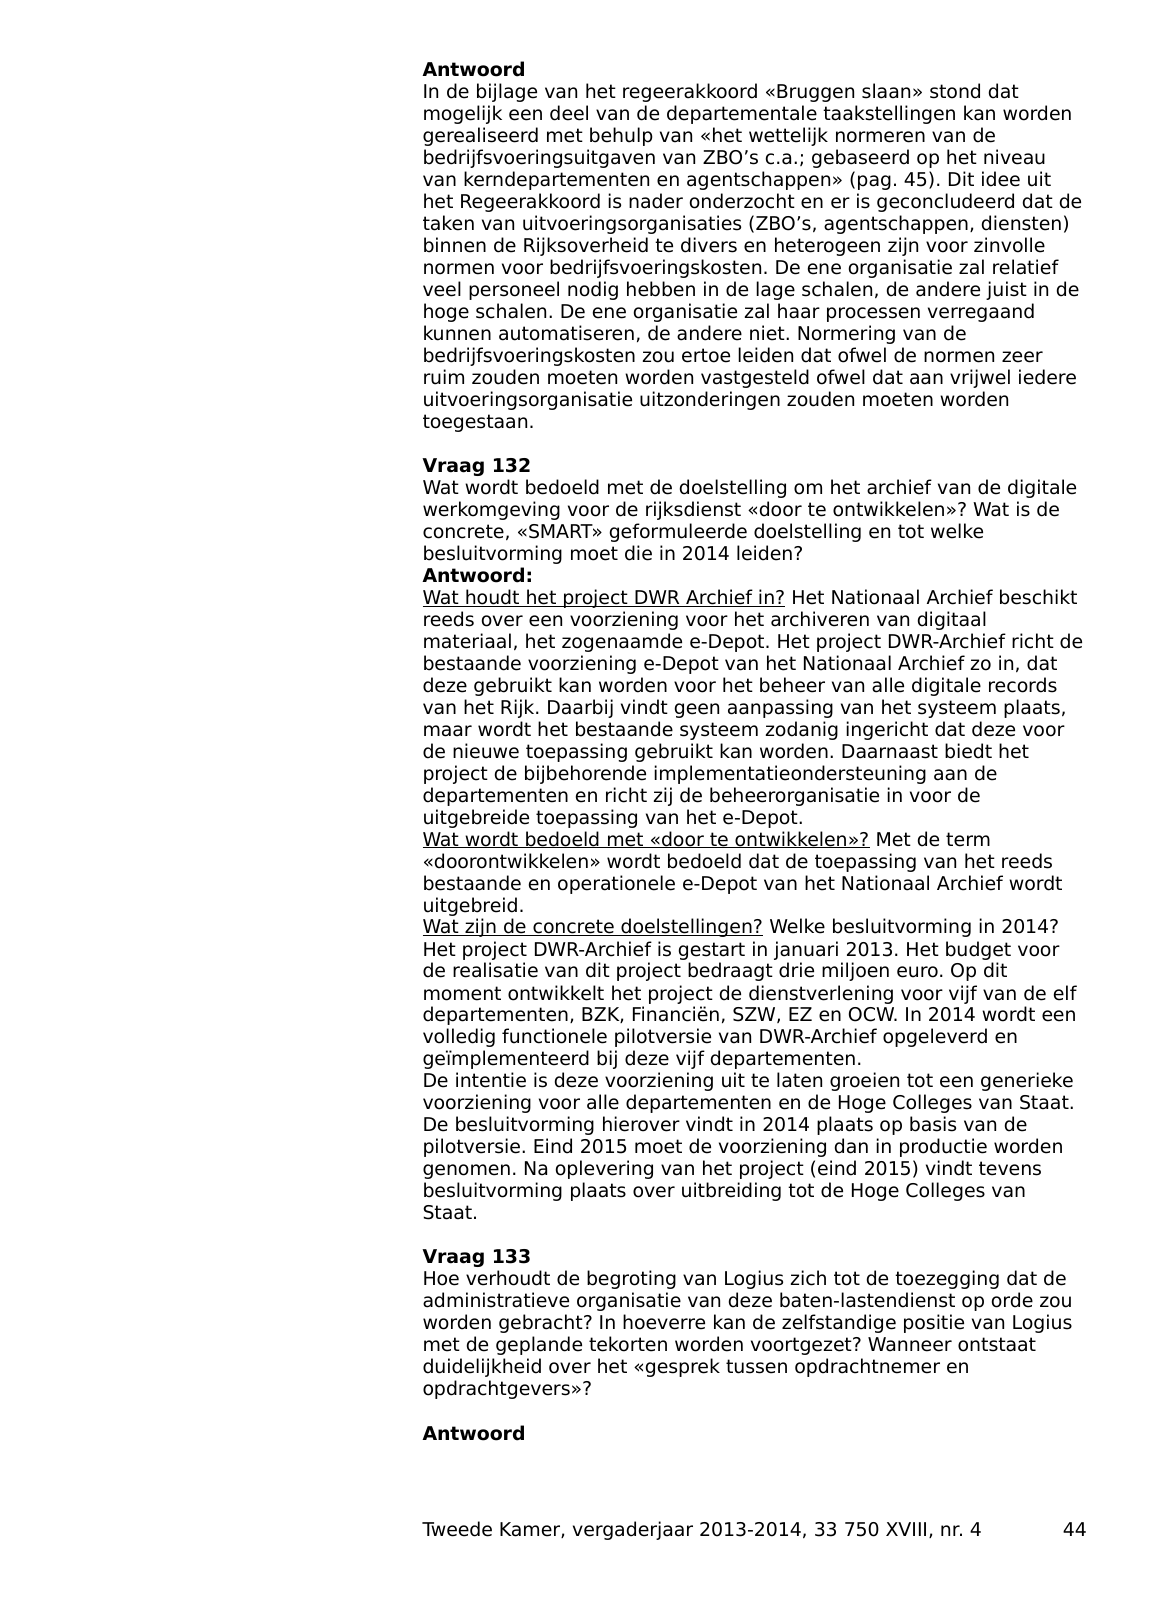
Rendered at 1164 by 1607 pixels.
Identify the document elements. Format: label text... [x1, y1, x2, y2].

text Hoe verhoudt de begroting van Logius zich tot de toezegging dat de administratieve organisatie van deze baten-lastendienst op orde zou worden gebracht? In hoeverre kan de zelfstandige positie van Logius met de geplande tekorten worden voortgezet? Wanneer ontstaat duidelijkheid over het «gesprek tussen opdrachtnemer en opdrachtgevers»? [422, 1268, 1087, 1400]
text Antwoord: [422, 565, 1087, 587]
text Wat wordt bedoeld met «door te ontwikkelen»? Met de term «doorontwikkelen» wordt bedoeld dat de toepassing van het reeds bestaande en operationele e-Depot van het Nationaal Archief wordt uitgebreid. [422, 828, 1087, 916]
text De intentie is deze voorziening uit te laten groeien tot een generieke voorziening voor alle departementen en de Hoge Colleges van Staat. De besluitvorming hierover vindt in 2014 plaats op basis van de pilotversie. Eind 2015 moet de voorziening dan in productie worden genomen. Na oplevering van het project (eind 2015) vindt tevens besluitvorming plaats over uitbreiding tot de Hoge Colleges van Staat. [422, 1070, 1087, 1224]
text Antwoord [422, 1422, 1087, 1444]
text Wat houdt het project DWR Archief in? Het Nationaal Archief beschikt reeds over een voorziening voor het archiveren van digitaal materiaal, het zogenaamde e-Depot. Het project DWR-Archief richt de bestaande voorziening e-Depot van het Nationaal Archief zo in, dat deze gebruikt kan worden voor het beheer van alle digitale records van het Rijk. Daarbij vindt geen aanpassing van het systeem plaats, maar wordt het bestaande systeem zodanig ingericht dat deze voor de nieuwe toepassing gebruikt kan worden. Daarnaast biedt het project de bijbehorende implementatieondersteuning aan de departementen en richt zij de beheerorganisatie in voor de uitgebreide toepassing van het e-Depot. [422, 587, 1087, 828]
text Wat zijn de concrete doelstellingen? Welke besluitvorming in 2014? Het project DWR-Archief is gestart in januari 2013. Het budget voor de realisatie van dit project bedraagt drie miljoen euro. Op dit moment ontwikkelt het project de dienstverlening voor vijf van de elf departementen, BZK, Financiën, SZW, EZ en OCW. In 2014 wordt een volledig functionele pilotversie van DWR-Archief opgeleverd en geïmplementeerd bij deze vijf departementen. [422, 916, 1087, 1070]
text Vraag 132 [422, 455, 1087, 477]
text Antwoord [422, 59, 1087, 81]
text Vraag 133 [422, 1246, 1087, 1268]
text In de bijlage van het regeerakkoord «Bruggen slaan» stond dat mogelijk een deel van de departementale taakstellingen kan worden gerealiseerd met behulp van «het wettelijk normeren van de bedrijfsvoeringsuitgaven van ZBO’s c.a.; gebaseerd op het niveau van kerndepartementen en agentschappen» (pag. 45). Dit idee uit het Regeerakkoord is nader onderzocht en er is geconcludeerd dat de taken van uitvoeringsorganisaties (ZBO’s, agentschappen, diensten) binnen de Rijksoverheid te divers en heterogeen zijn voor zinvolle normen voor bedrijfsvoeringskosten. De ene organisatie zal relatief veel personeel nodig hebben in de lage schalen, de andere juist in de hoge schalen. De ene organisatie zal haar processen verregaand kunnen automatiseren, de andere niet. Normering van de bedrijfsvoeringskosten zou ertoe leiden dat ofwel de normen zeer ruim zouden moeten worden vastgesteld ofwel dat aan vrijwel iedere uitvoeringsorganisatie uitzonderingen zouden moeten worden toegestaan. [422, 81, 1087, 433]
text Wat wordt bedoeld met de doelstelling om het archief van de digitale werkomgeving voor de rijksdienst «door te ontwikkelen»? Wat is de concrete, «SMART» geformuleerde doelstelling en tot welke besluitvorming moet die in 2014 leiden? [422, 477, 1087, 565]
